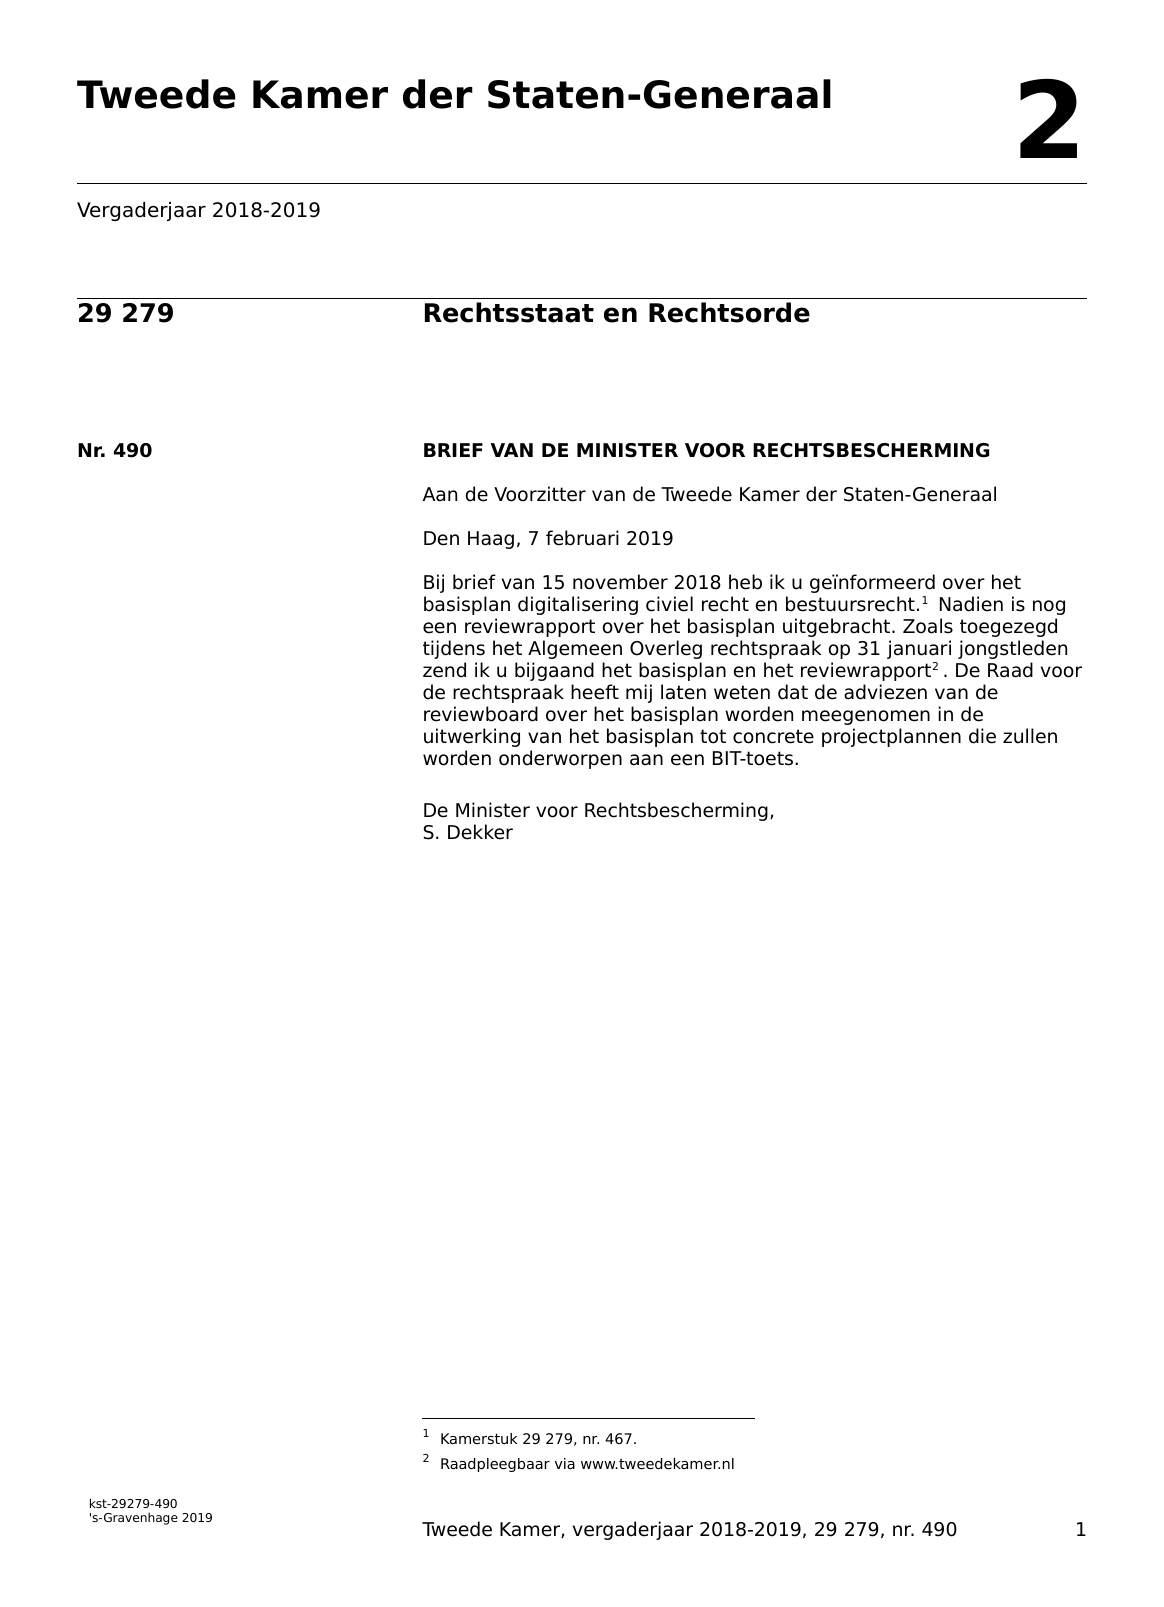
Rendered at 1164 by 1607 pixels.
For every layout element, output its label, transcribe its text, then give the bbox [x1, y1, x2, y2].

table_header Tweede Kamer der Staten-Generaal [77, 59, 886, 183]
text 's-Gravenhage 2019 [88, 1511, 323, 1525]
subtitle Nr. 490 BRIEF VAN DE MINISTER VOOR RECHTSBESCHERMING [77, 440, 1087, 462]
text Raadpleegbaar via www.tweedekamer.nl [422, 1452, 1087, 1474]
text Den Haag, 7 februari 2019 [422, 528, 1087, 550]
text De Minister voor Rechtsbescherming, S. Dekker [422, 800, 1087, 844]
text Aan de Voorzitter van de Tweede Kamer der Staten-Generaal [422, 484, 1087, 506]
subtitle 29 279 Rechtsstaat en Rechtsorde [77, 299, 1087, 329]
text kst-29279-490 [88, 1497, 323, 1511]
table_header 2 [886, 59, 1087, 183]
text Bij brief van 15 november 2018 heb ik u geïnformeerd over het basisplan digitalisering civiel recht en bestuursrecht. Nadien is nog een reviewrapport over het basisplan uitgebracht. Zoals toegezegd tijdens het Algemeen Overleg rechtspraak op 31 januari jongstleden zend ik u bijgaand het basisplan en het reviewrapport. De Raad voor de rechtspraak heeft mij laten weten dat de adviezen van de reviewboard over het basisplan worden meegenomen in de uitwerking van het basisplan tot concrete projectplannen die zullen worden onderworpen aan een BIT-toets. [422, 572, 1087, 770]
text Kamerstuk 29 279, nr. 467. [422, 1427, 1087, 1449]
table_cell Vergaderjaar 2018-2019 [77, 184, 1087, 298]
